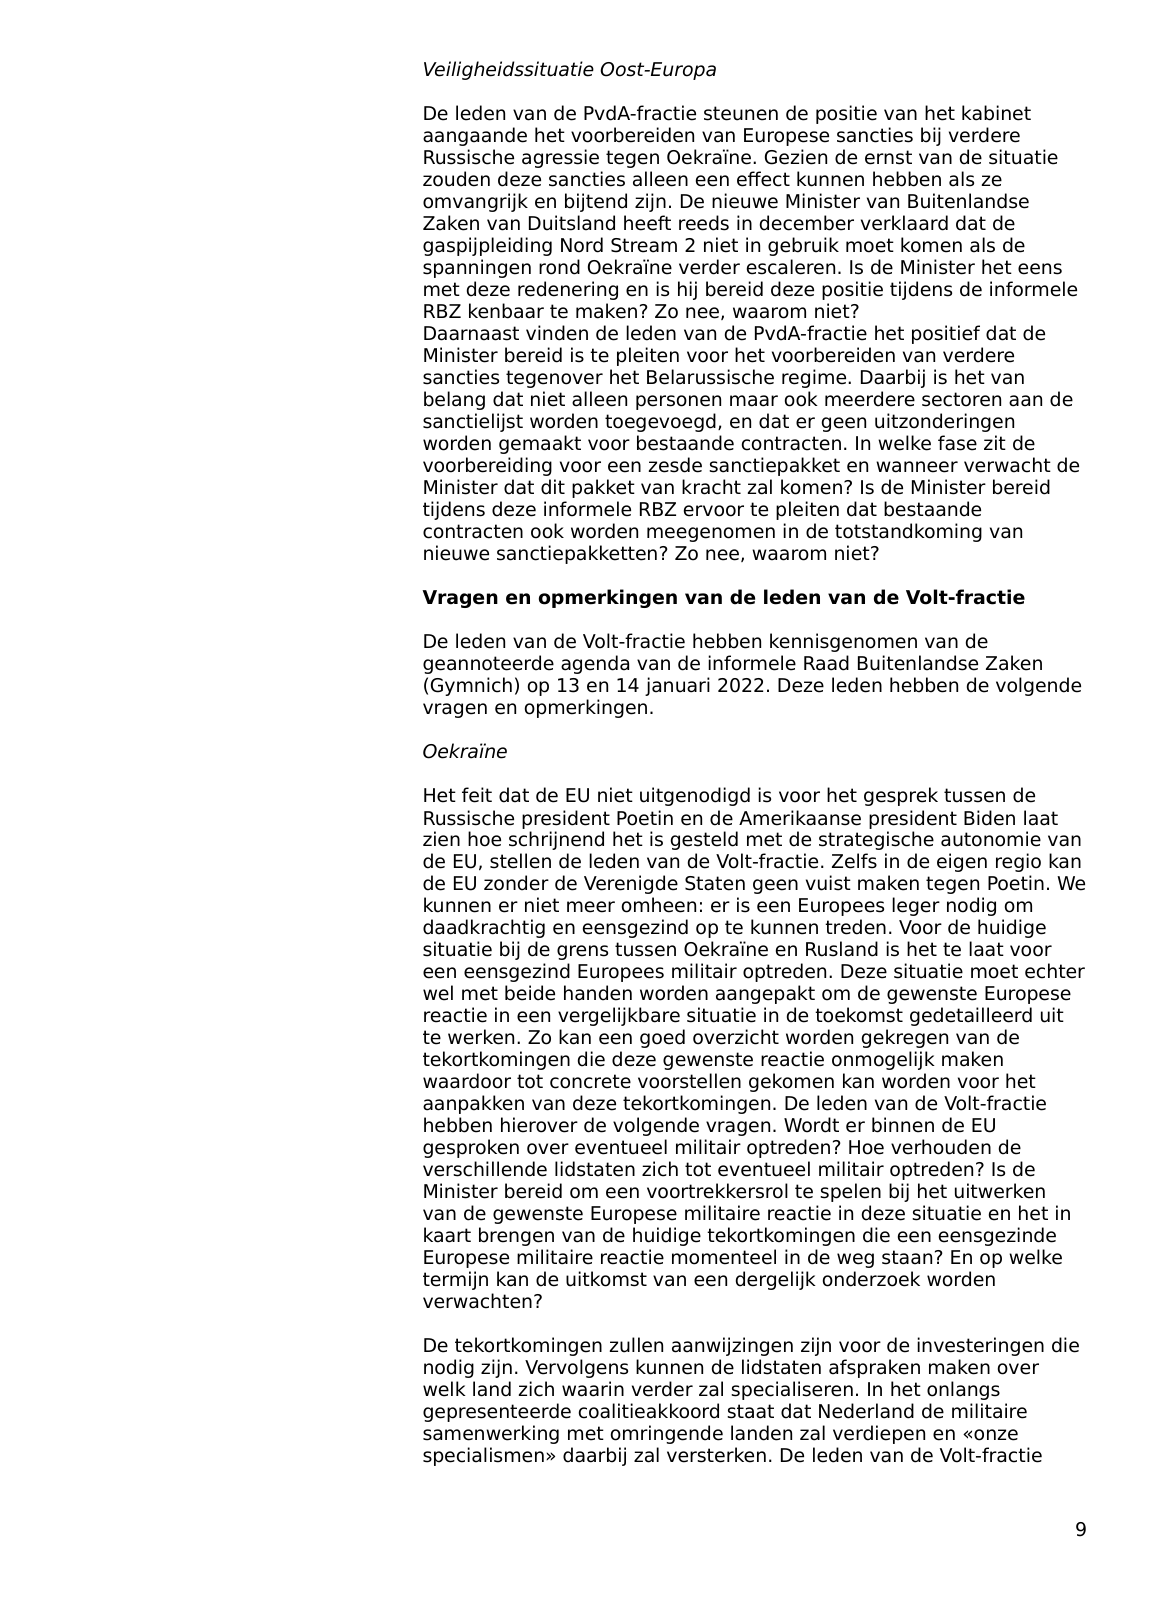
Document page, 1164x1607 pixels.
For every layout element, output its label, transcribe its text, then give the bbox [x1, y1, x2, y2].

subtitle Vragen en opmerkingen van de leden van de Volt-fractie [422, 587, 1087, 609]
text De leden van de PvdA-fractie steunen de positie van het kabinet aangaande het voorbereiden van Europese sancties bij verdere Russische agressie tegen Oekraïne. Gezien de ernst van de situatie zouden deze sancties alleen een effect kunnen hebben als ze omvangrijk en bijtend zijn. De nieuwe Minister van Buitenlandse Zaken van Duitsland heeft reeds in december verklaard dat de gaspijpleiding Nord Stream 2 niet in gebruik moet komen als de spanningen rond Oekraïne verder escaleren. Is de Minister het eens met deze redenering en is hij bereid deze positie tijdens de informele RBZ kenbaar te maken? Zo nee, waarom niet? [422, 103, 1087, 323]
subtitle Oekraïne [422, 741, 1087, 763]
text De tekortkomingen zullen aanwijzingen zijn voor de investeringen die nodig zijn. Vervolgens kunnen de lidstaten afspraken maken over welk land zich waarin verder zal specialiseren. In het onlangs gepresenteerde coalitieakkoord staat dat Nederland de militaire samenwerking met omringende landen zal verdiepen en «onze specialismen» daarbij zal versterken. De leden van de Volt-fractie [422, 1335, 1087, 1467]
subtitle Veiligheidssituatie Oost-Europa [422, 59, 1087, 81]
text De leden van de Volt-fractie hebben kennisgenomen van de geannoteerde agenda van de informele Raad Buitenlandse Zaken (Gymnich) op 13 en 14 januari 2022. Deze leden hebben de volgende vragen en opmerkingen. [422, 631, 1087, 719]
text Het feit dat de EU niet uitgenodigd is voor het gesprek tussen de Russische president Poetin en de Amerikaanse president Biden laat zien hoe schrijnend het is gesteld met de strategische autonomie van de EU, stellen de leden van de Volt-fractie. Zelfs in de eigen regio kan de EU zonder de Verenigde Staten geen vuist maken tegen Poetin. We kunnen er niet meer omheen: er is een Europees leger nodig om daadkrachtig en eensgezind op te kunnen treden. Voor de huidige situatie bij de grens tussen Oekraïne en Rusland is het te laat voor een eensgezind Europees militair optreden. Deze situatie moet echter wel met beide handen worden aangepakt om de gewenste Europese reactie in een vergelijkbare situatie in de toekomst gedetailleerd uit te werken. Zo kan een goed overzicht worden gekregen van de tekortkomingen die deze gewenste reactie onmogelijk maken waardoor tot concrete voorstellen gekomen kan worden voor het aanpakken van deze tekortkomingen. De leden van de Volt-fractie hebben hierover de volgende vragen. Wordt er binnen de EU gesproken over eventueel militair optreden? Hoe verhouden de verschillende lidstaten zich tot eventueel militair optreden? Is de Minister bereid om een voortrekkersrol te spelen bij het uitwerken van de gewenste Europese militaire reactie in deze situatie en het in kaart brengen van de huidige tekortkomingen die een eensgezinde Europese militaire reactie momenteel in de weg staan? En op welke termijn kan de uitkomst van een dergelijk onderzoek worden verwachten? [422, 785, 1087, 1313]
text Daarnaast vinden de leden van de PvdA-fractie het positief dat de Minister bereid is te pleiten voor het voorbereiden van verdere sancties tegenover het Belarussische regime. Daarbij is het van belang dat niet alleen personen maar ook meerdere sectoren aan de sanctielijst worden toegevoegd, en dat er geen uitzonderingen worden gemaakt voor bestaande contracten. In welke fase zit de voorbereiding voor een zesde sanctiepakket en wanneer verwacht de Minister dat dit pakket van kracht zal komen? Is de Minister bereid tijdens deze informele RBZ ervoor te pleiten dat bestaande contracten ook worden meegenomen in de totstandkoming van nieuwe sanctiepakketten? Zo nee, waarom niet? [422, 323, 1087, 565]
